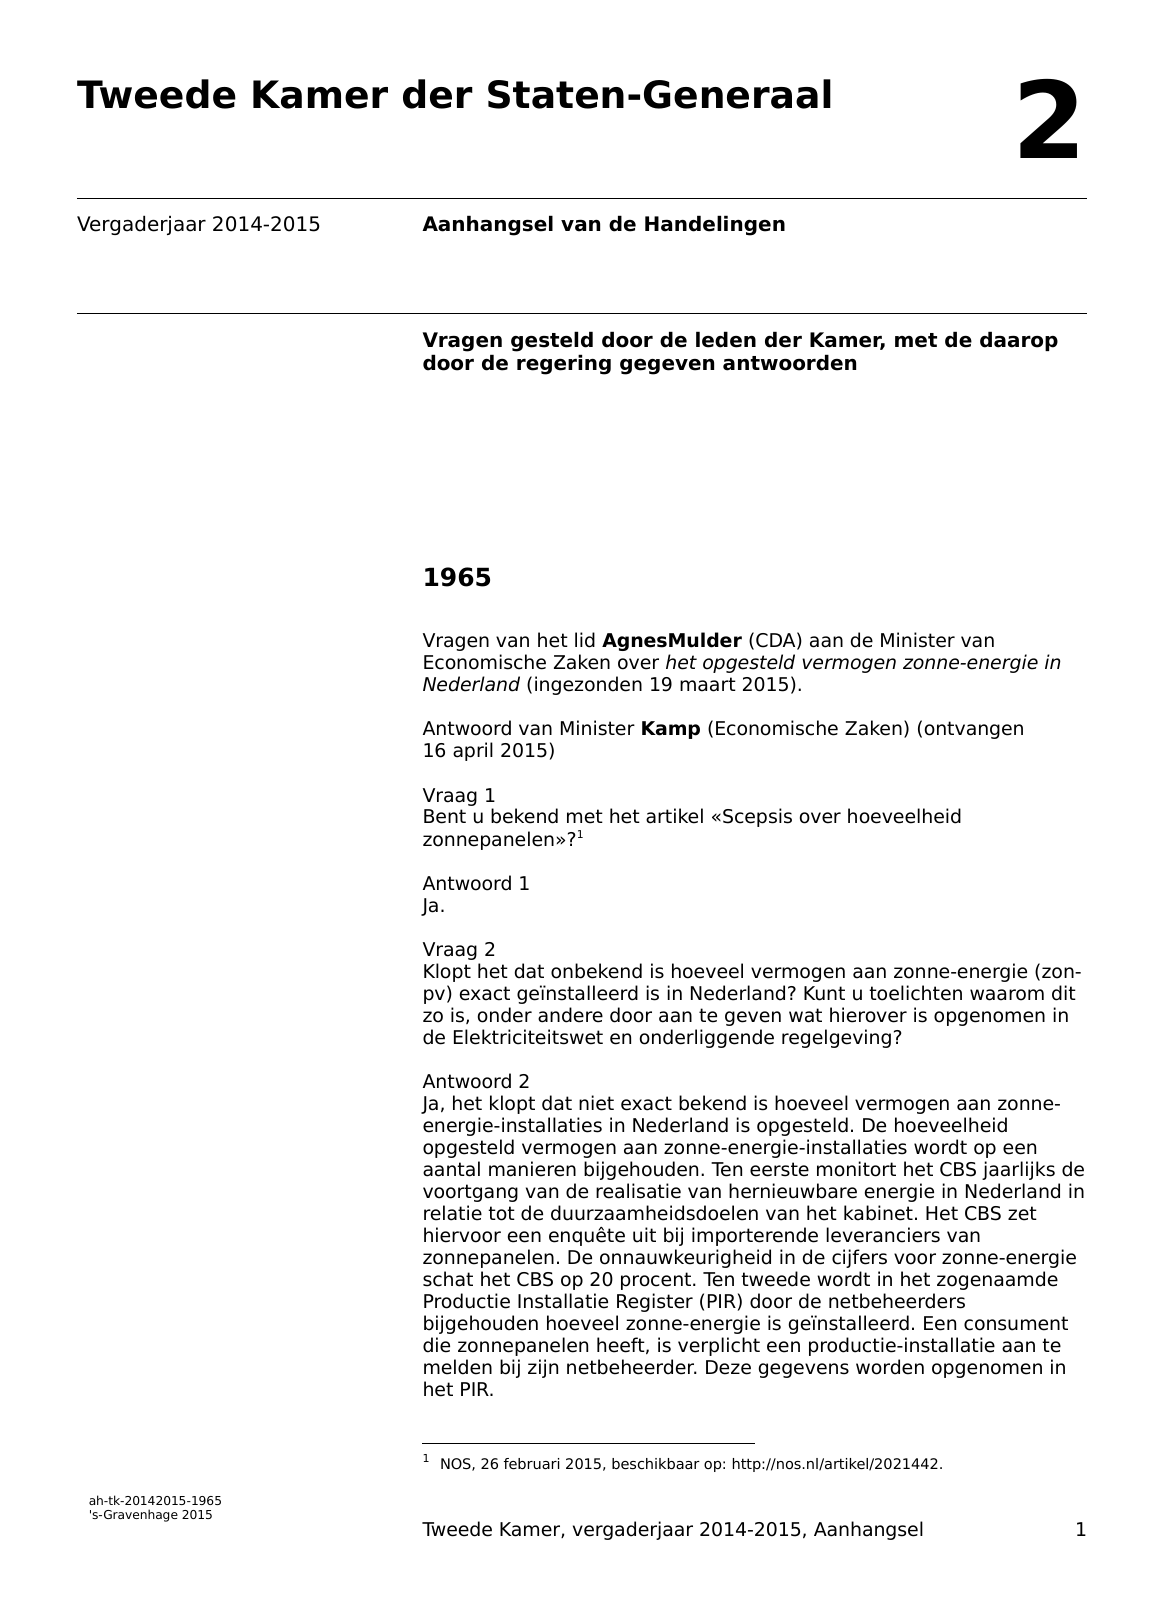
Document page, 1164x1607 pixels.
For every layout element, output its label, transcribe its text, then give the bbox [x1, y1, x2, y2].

table_header 2 [886, 59, 1087, 198]
table_cell [77, 314, 422, 375]
text Klopt het dat onbekend is hoeveel vermogen aan zonne-energie (zon-pv) exact geïnstalleerd is in Nederland? Kunt u toelichten waarom dit zo is, onder andere door aan te geven wat hierover is opgenomen in de Elektriciteitswet en onderliggende regelgeving? [422, 961, 1087, 1049]
text Bent u bekend met het artikel «Scepsis over hoeveelheid zonnepanelen»? [422, 806, 1087, 850]
table_cell Aanhangsel van de Handelingen [422, 199, 1087, 313]
text ah-tk-20142015-1965 [88, 1494, 323, 1508]
table_cell Vergaderjaar 2014-2015 [77, 199, 422, 313]
text NOS, 26 februari 2015, beschikbaar op: http://nos.nl/artikel/2021442. [422, 1452, 1087, 1474]
text 1965 [422, 563, 1087, 592]
text Ja, het klopt dat niet exact bekend is hoeveel vermogen aan zonne-energie-installaties in Nederland is opgesteld. De hoeveelheid opgesteld vermogen aan zonne-energie-installaties wordt op een aantal manieren bijgehouden. Ten eerste monitort het CBS jaarlijks de voortgang van de realisatie van hernieuwbare energie in Nederland in relatie tot de duurzaamheidsdoelen van het kabinet. Het CBS zet hiervoor een enquête uit bij importerende leveranciers van zonnepanelen. De onnauwkeurigheid in de cijfers voor zonne-energie schat het CBS op 20 procent. Ten tweede wordt in het zogenaamde Productie Installatie Register (PIR) door de netbeheerders bijgehouden hoeveel zonne-energie is geïnstalleerd. Een consument die zonnepanelen heeft, is verplicht een productie-installatie aan te melden bij zijn netbeheerder. Deze gegevens worden opgenomen in het PIR. [422, 1093, 1087, 1401]
text Antwoord van Minister Kamp (Economische Zaken) (ontvangen 16 april 2015) [422, 718, 1087, 762]
text Vraag 2 [422, 939, 1087, 961]
text Antwoord 1 [422, 873, 1087, 894]
text Vraag 1 [422, 784, 1087, 806]
table_cell Vragen gesteld door de leden der Kamer, met de daarop door de regering gegeven antwoorden [422, 314, 1087, 375]
table_header Tweede Kamer der Staten-Generaal [77, 59, 886, 198]
text Vragen van het lid AgnesMulder (CDA) aan de Minister van Economische Zaken over het opgesteld vermogen zonne-energie in Nederland (ingezonden 19 maart 2015). [422, 630, 1087, 696]
text Antwoord 2 [422, 1071, 1087, 1093]
text Ja. [422, 894, 1087, 917]
text 's-Gravenhage 2015 [88, 1508, 323, 1522]
